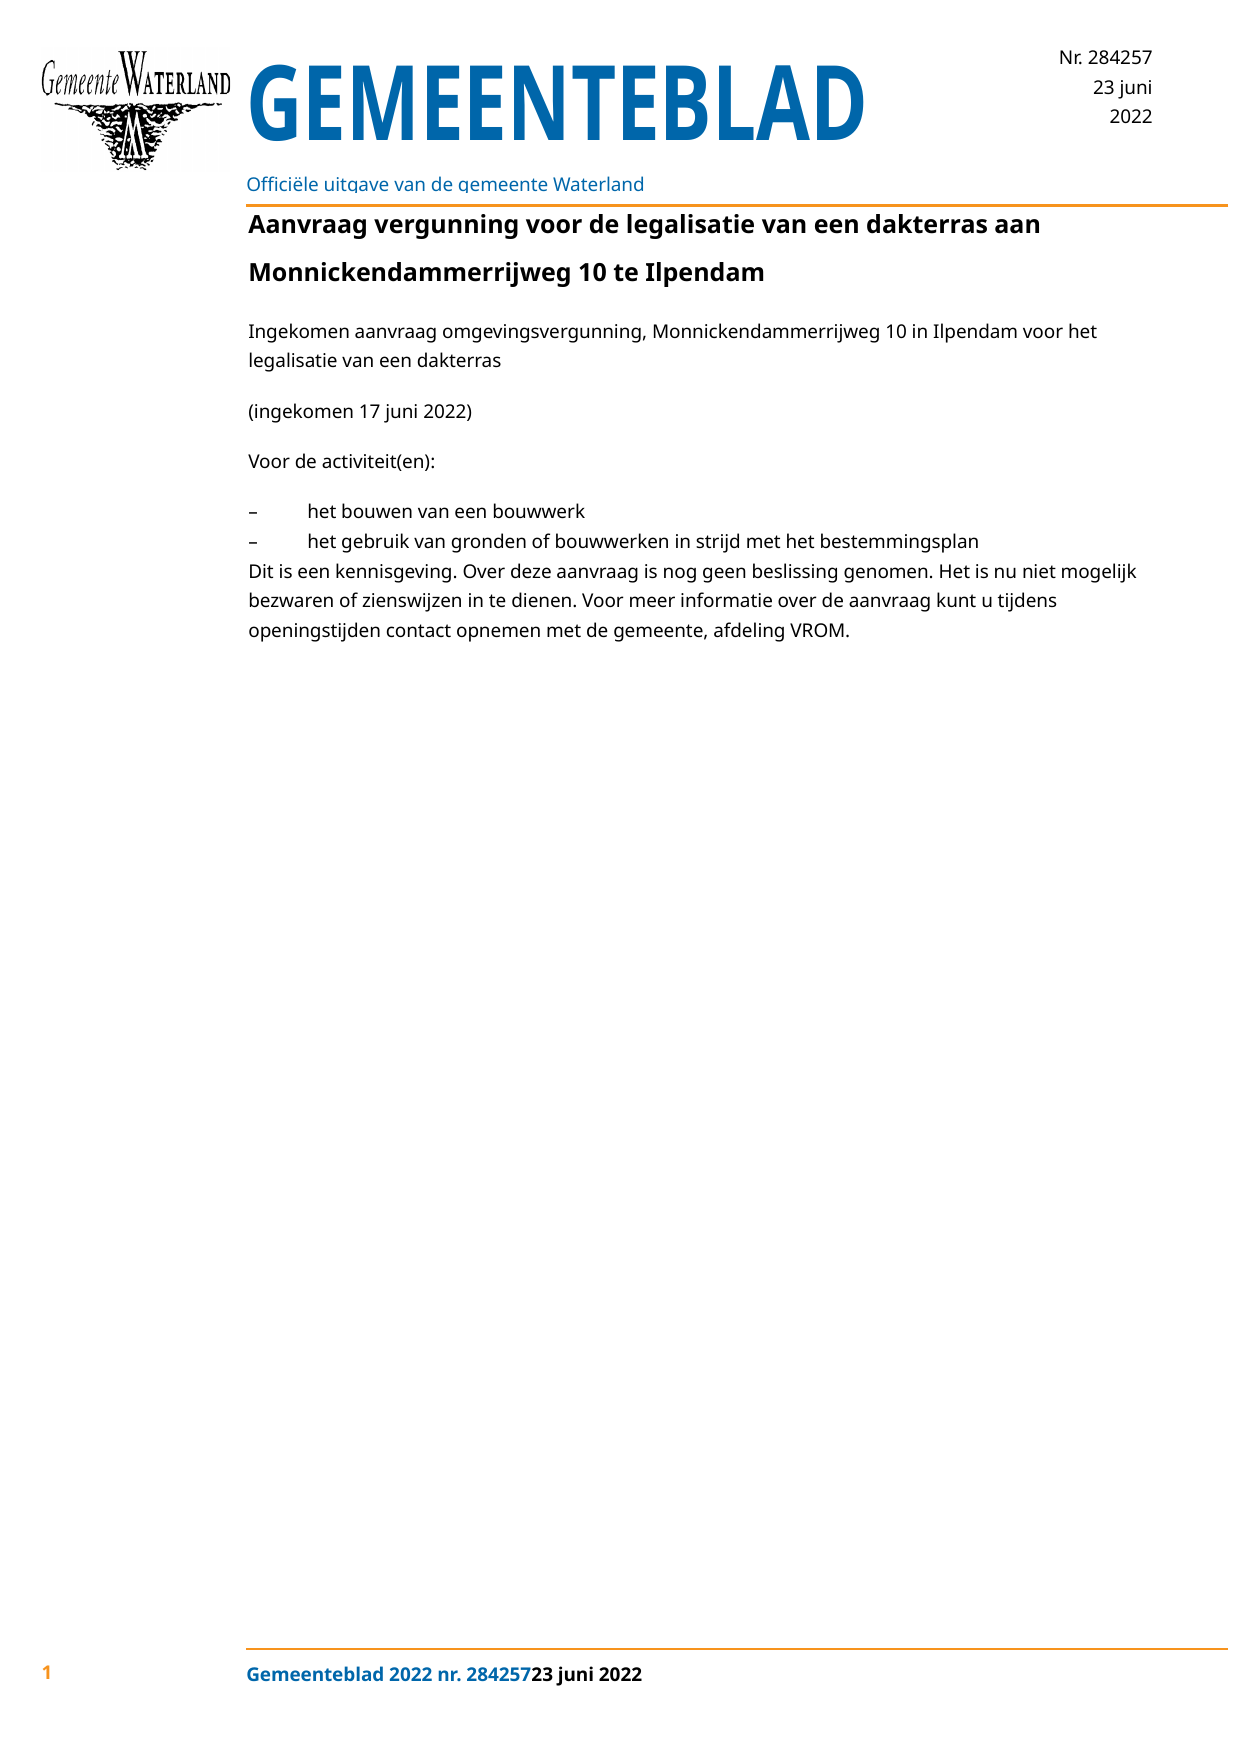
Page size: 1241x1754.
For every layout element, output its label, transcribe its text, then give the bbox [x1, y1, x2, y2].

text Aanvraag vergunning voor de legalisatie van een dakterras aan Monnickendammerrijweg 10 te Ilpendam [248, 207, 1152, 288]
text Ingekomen aanvraag omgevingsvergunning, Monnickendammerrijweg 10 in Ilpendam voor het legalisatie van een dakterras [248, 318, 1152, 373]
text Voor de activiteit(en): [248, 448, 1152, 474]
list het bouwen van een bouwwerk [248, 499, 1152, 524]
text Dit is een kennisgeving. Over deze aanvraag is nog geen beslissing genomen. Het is nu niet mogelijk bezwaren of zienswijzen in te dienen. Voor meer informatie over de aanvraag kunt u tijdens openingstijden contact opnemen met de gemeente, afdeling VROM. [248, 558, 1152, 643]
list het gebruik van gronden of bouwwerken in strijd met het bestemmingsplan [248, 528, 1152, 554]
picture [41, 47, 231, 172]
text (ingekomen 17 juni 2022) [248, 398, 1152, 424]
